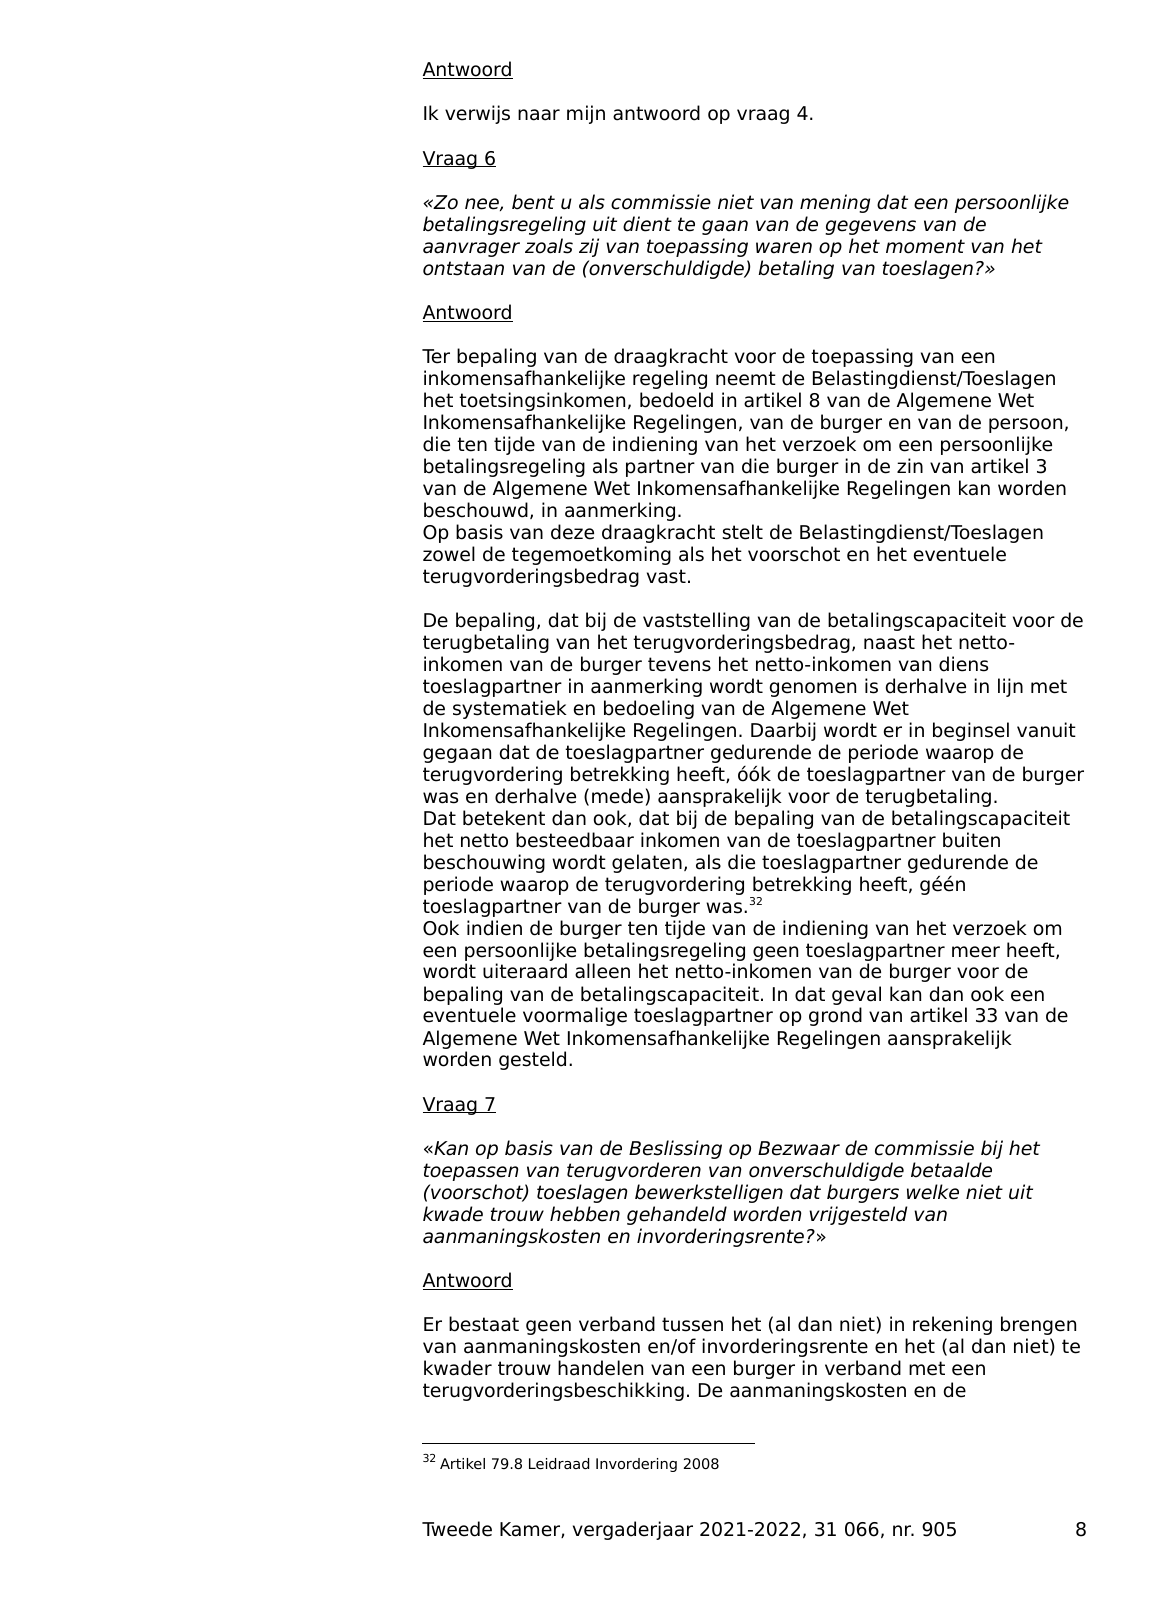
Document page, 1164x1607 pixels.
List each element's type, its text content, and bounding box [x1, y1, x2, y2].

text Ik verwijs naar mijn antwoord op vraag 4. [422, 103, 1087, 125]
text Op basis van deze draagkracht stelt de Belastingdienst/Toeslagen zowel de tegemoetkoming als het voorschot en het eventuele terugvorderingsbedrag vast. [422, 522, 1087, 588]
text De bepaling, dat bij de vaststelling van de betalingscapaciteit voor de terugbetaling van het terugvorderingsbedrag, naast het netto-inkomen van de burger tevens het netto-inkomen van diens toeslagpartner in aanmerking wordt genomen is derhalve in lijn met de systematiek en bedoeling van de Algemene Wet Inkomensafhankelijke Regelingen. Daarbij wordt er in beginsel vanuit gegaan dat de toeslagpartner gedurende de periode waarop de terugvordering betrekking heeft, óók de toeslagpartner van de burger was en derhalve (mede) aansprakelijk voor de terugbetaling. [422, 610, 1087, 808]
subtitle Antwoord [422, 302, 1087, 324]
text «Kan op basis van de Beslissing op Bezwaar de commissie bij het toepassen van terugvorderen van onverschuldigde betaalde (voorschot) toeslagen bewerkstelligen dat burgers welke niet uit kwade trouw hebben gehandeld worden vrijgesteld van aanmaningskosten en invorderingsrente?» [422, 1138, 1087, 1248]
subtitle Vraag 6 [422, 147, 1087, 169]
subtitle Vraag 7 [422, 1093, 1087, 1116]
subtitle Antwoord [422, 1270, 1087, 1292]
text Dat betekent dan ook, dat bij de bepaling van de betalingscapaciteit het netto besteedbaar inkomen van de toeslagpartner buiten beschouwing wordt gelaten, als die toeslagpartner gedurende de periode waarop de terugvordering betrekking heeft, géén toeslagpartner van de burger was. [422, 808, 1087, 917]
text Ook indien de burger ten tijde van de indiening van het verzoek om een persoonlijke betalingsregeling geen toeslagpartner meer heeft, wordt uiteraard alleen het netto-inkomen van de burger voor de bepaling van de betalingscapaciteit. In dat geval kan dan ook een eventuele voormalige toeslagpartner op grond van artikel 33 van de Algemene Wet Inkomensafhankelijke Regelingen aansprakelijk worden gesteld. [422, 917, 1087, 1071]
text «Zo nee, bent u als commissie niet van mening dat een persoonlijke betalingsregeling uit dient te gaan van de gegevens van de aanvrager zoals zij van toepassing waren op het moment van het ontstaan van de (onverschuldigde) betaling van toeslagen?» [422, 192, 1087, 279]
text Er bestaat geen verband tussen het (al dan niet) in rekening brengen van aanmaningskosten en/of invorderingsrente en het (al dan niet) te kwader trouw handelen van een burger in verband met een terugvorderingsbeschikking. De aanmaningskosten en de [422, 1314, 1087, 1402]
text Artikel 79.8 Leidraad Invordering 2008 [422, 1452, 1087, 1474]
text Ter bepaling van de draagkracht voor de toepassing van een inkomensafhankelijke regeling neemt de Belastingdienst/Toeslagen het toetsingsinkomen, bedoeld in artikel 8 van de Algemene Wet Inkomensafhankelijke Regelingen, van de burger en van de persoon, die ten tijde van de indiening van het verzoek om een persoonlijke betalingsregeling als partner van die burger in de zin van artikel 3 van de Algemene Wet Inkomensafhankelijke Regelingen kan worden beschouwd, in aanmerking. [422, 346, 1087, 522]
subtitle Antwoord [422, 59, 1087, 81]
